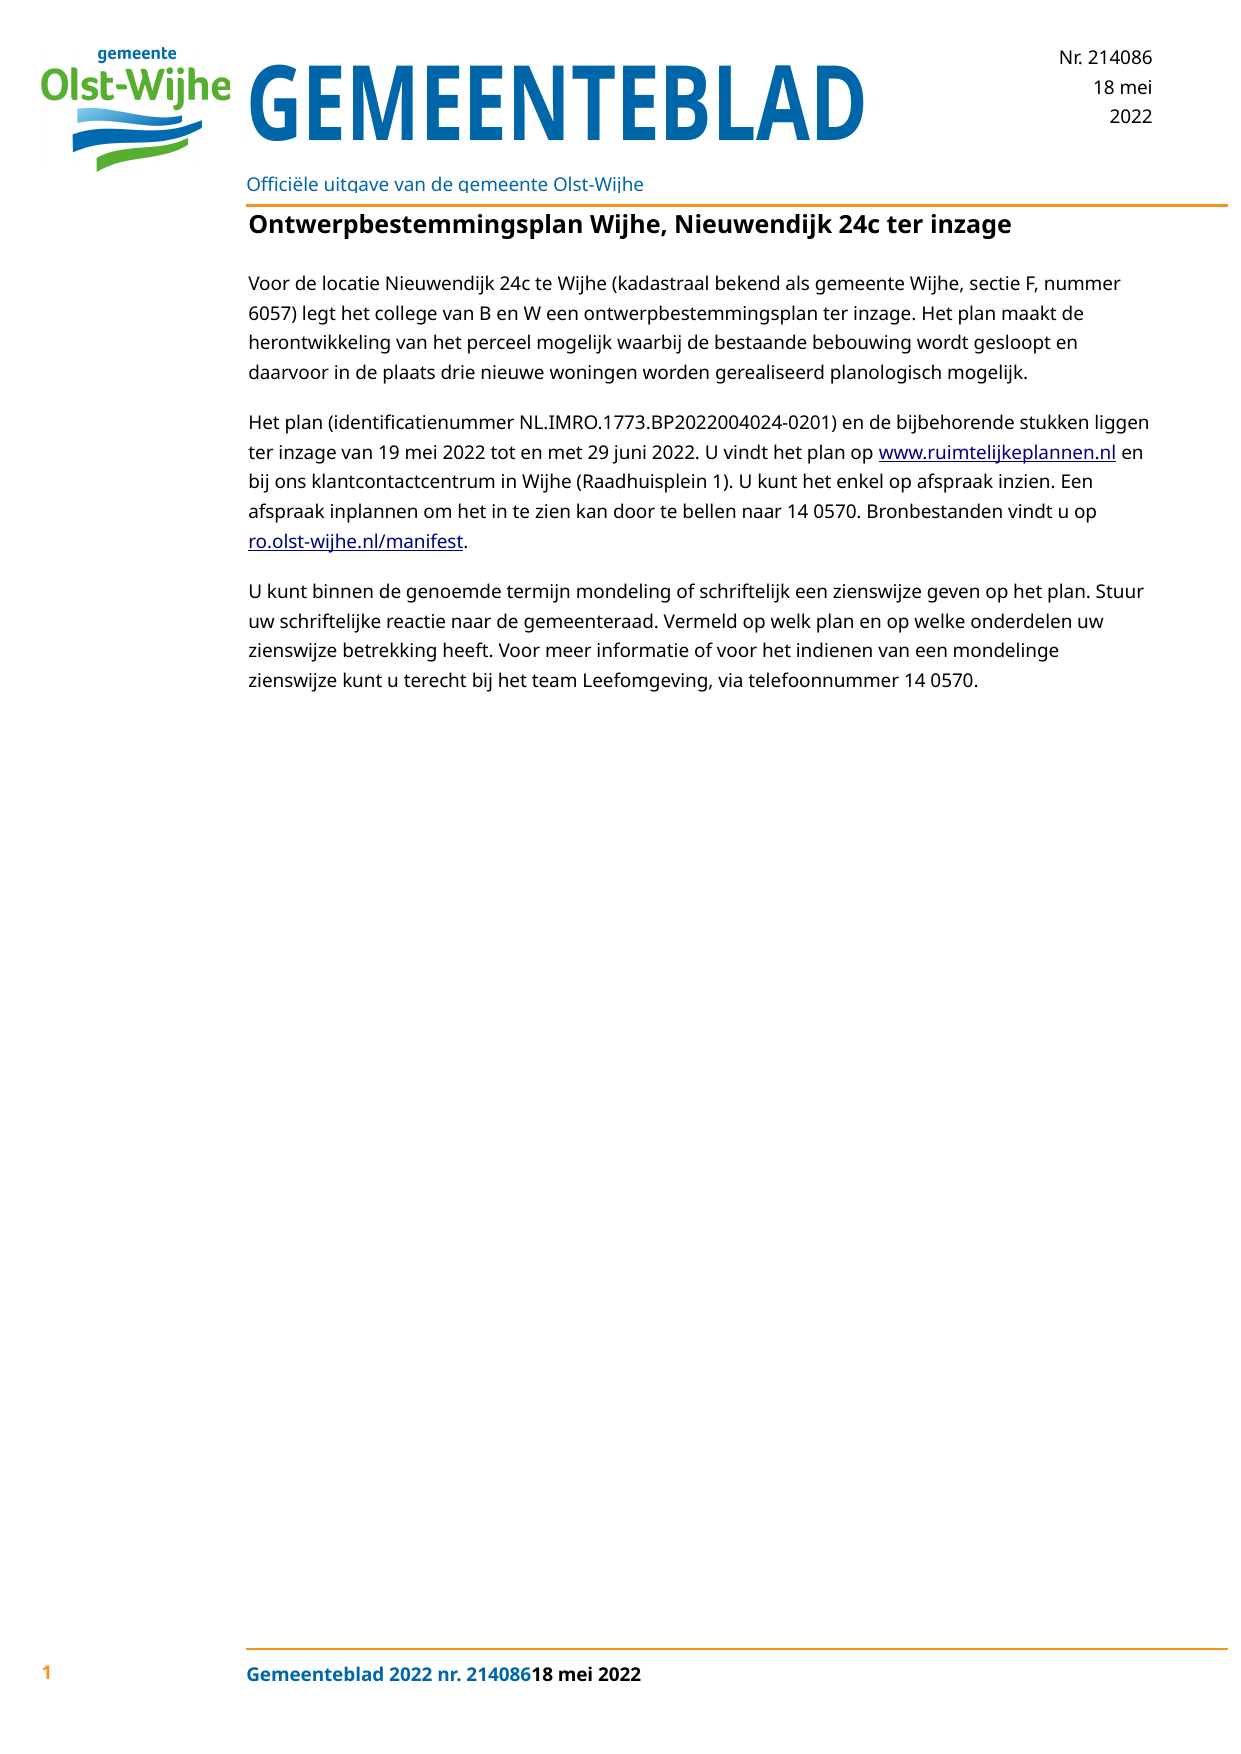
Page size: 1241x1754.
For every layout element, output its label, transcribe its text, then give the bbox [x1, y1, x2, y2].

text Het plan (identificatienummer NL.IMRO.1773.BP2022004024-0201) en de bijbehorende stukken liggen ter inzage van 19 mei 2022 tot en met 29 juni 2022. U vindt het plan op www.ruimtelijkeplannen.nl en bij ons klantcontactcentrum in Wijhe (Raadhuisplein 1). U kunt het enkel op afspraak inzien. Een afspraak inplannen om het in te zien kan door te bellen naar 14 0570. Bronbestanden vindt u op ro.olst-wijhe.nl/manifest. [248, 409, 1152, 553]
picture [41, 47, 231, 172]
text Ontwerpbestemmingsplan Wijhe, Nieuwendijk 24c ter inzage [248, 207, 1152, 241]
text U kunt binnen de genoemde termijn mondeling of schriftelijk een zienswijze geven op het plan. Stuur uw schriftelijke reactie naar de gemeenteraad. Vermeld op welk plan en op welke onderdelen uw zienswijze betrekking heeft. Voor meer informatie of voor het indienen van een mondelinge zienswijze kunt u terecht bij het team Leefomgeving, via telefoonnummer 14 0570. [248, 578, 1152, 693]
text Voor de locatie Nieuwendijk 24c te Wijhe (kadastraal bekend als gemeente Wijhe, sectie F, nummer 6057) legt het college van B en W een ontwerpbestemmingsplan ter inzage. Het plan maakt de herontwikkeling van het perceel mogelijk waarbij de bestaande bebouwing wordt gesloopt en daarvoor in de plaats drie nieuwe woningen worden gerealiseerd planologisch mogelijk. [248, 270, 1152, 385]
